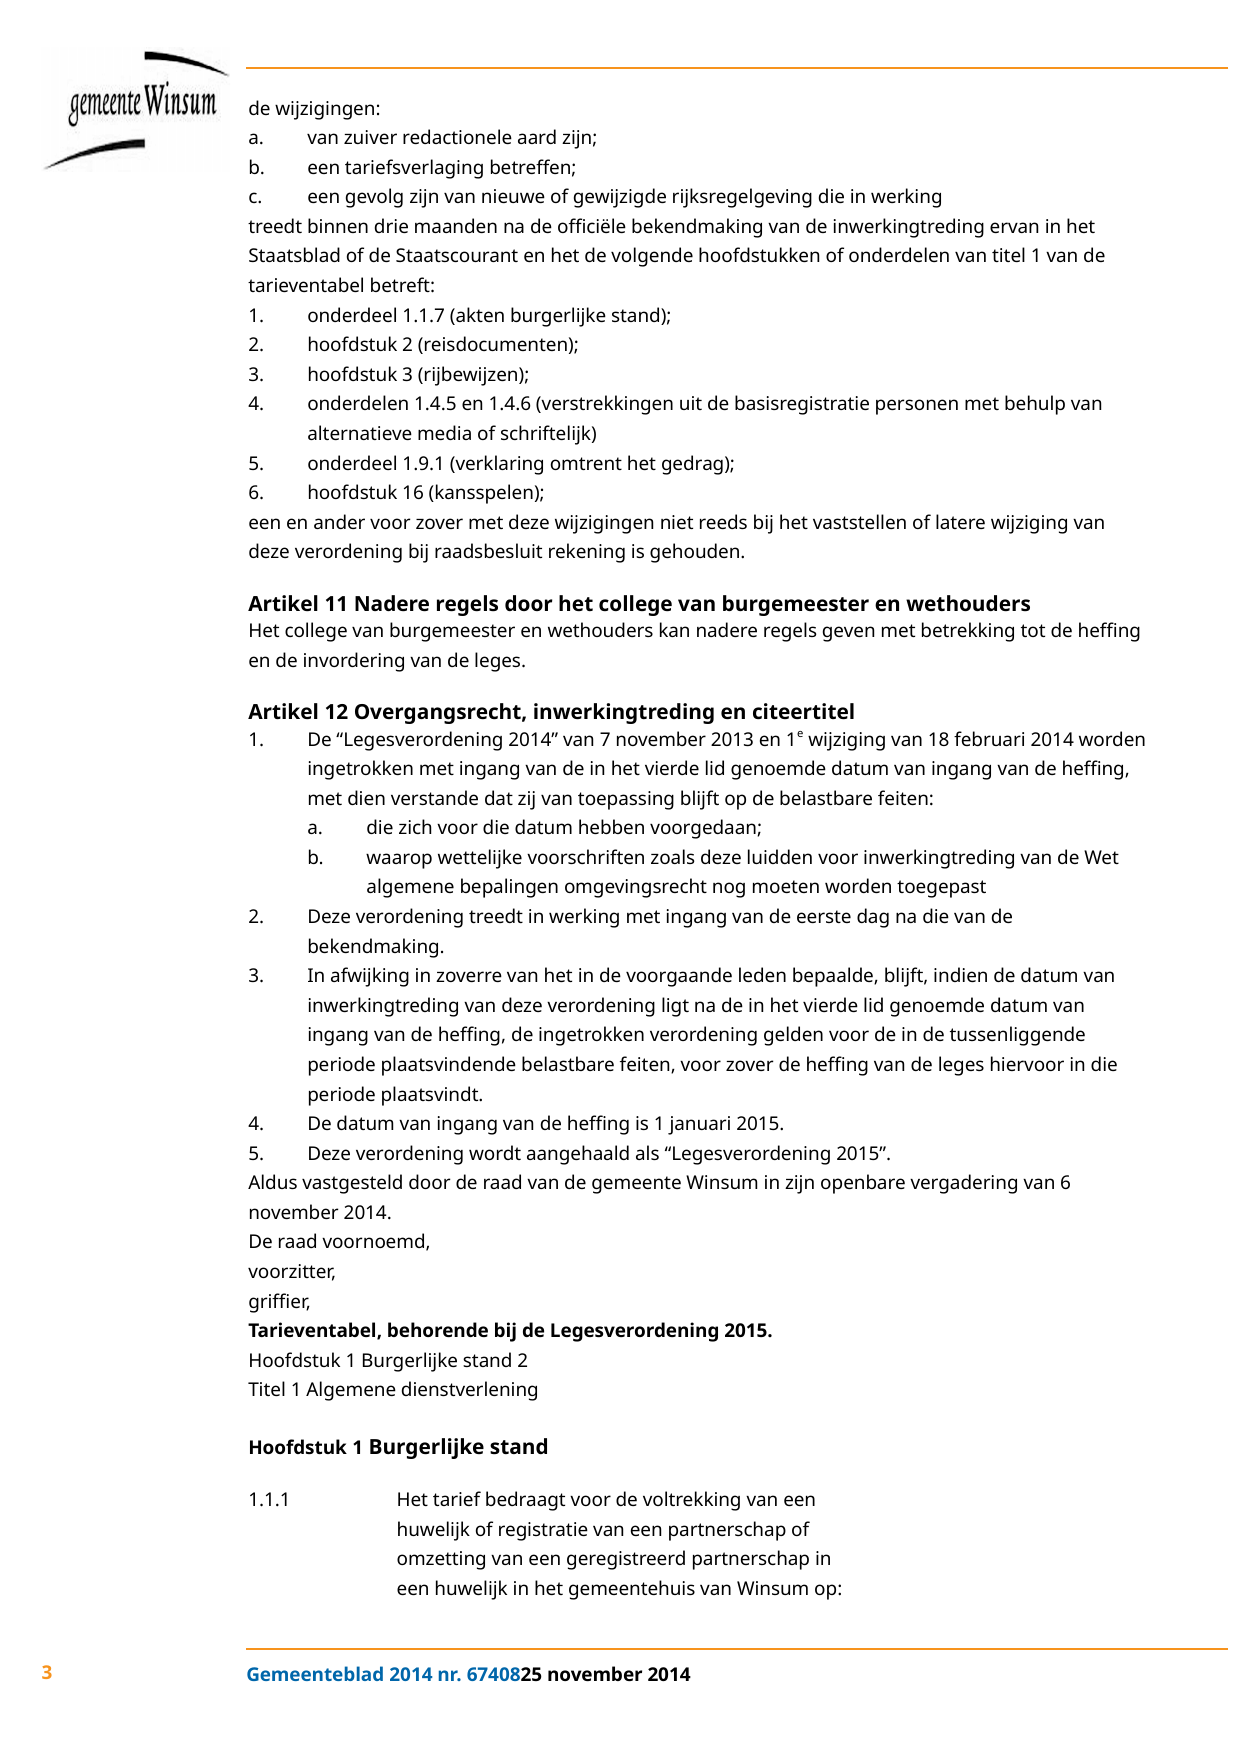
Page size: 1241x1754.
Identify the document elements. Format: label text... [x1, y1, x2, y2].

list waarop wettelijke voorschriften zoals deze luidden voor inwerkingtreding van de Wet algemene bepalingen omgevingsrecht nog moeten worden toegepast [307, 844, 1152, 899]
list onderdeel 1.1.7 (akten burgerlijke stand); [248, 302, 1152, 328]
list hoofdstuk 3 (rijbewijzen); [248, 361, 1152, 387]
text een en ander voor zover met deze wijzigingen niet reeds bij het vaststellen of latere wijziging van deze verordening bij raadsbesluit rekening is gehouden. [248, 509, 1152, 564]
list De datum van ingang van de heffing is 1 januari 2015. [248, 1110, 1152, 1136]
table_header [855, 1486, 1003, 1601]
list die zich voor die datum hebben voorgedaan; [307, 814, 1152, 840]
list De “Legesverordening 2014” van 7 november 2013 en 1e wijziging van 18 februari 2014 worden ingetrokken met ingang van de in het vierde lid genoemde datum van ingang van de heffing, met dien verstande dat zij van toepassing blijft op de belastbare feiten: [248, 726, 1152, 811]
text Artikel 12 Overgangsrecht, inwerkingtreding en citeertitel [248, 697, 1152, 726]
text Artikel 11 Nadere regels door het college van burgemeester en wethouders [248, 589, 1152, 617]
text De raad voornoemd, [248, 1229, 1152, 1254]
text Aldus vastgesteld door de raad van de gemeente Winsum in zijn openbare vergadering van 6 november 2014. [248, 1169, 1152, 1225]
text Titel 1 Algemene dienstverlening [248, 1377, 1152, 1402]
text voorzitter, [248, 1258, 1152, 1284]
list van zuiver redactionele aard zijn; [248, 124, 1152, 150]
table_header [1003, 1486, 1152, 1601]
list een tariefsverlaging betreffen; [248, 154, 1152, 180]
text griffier, [248, 1288, 1152, 1314]
text Tarieventabel, behorende bij de Legesverordening 2015. [248, 1317, 1152, 1343]
text Hoofdstuk 1 Burgerlijke stand 2 [248, 1347, 1152, 1373]
list onderdeel 1.9.1 (verklaring omtrent het gedrag); [248, 450, 1152, 476]
list hoofdstuk 2 (reisdocumenten); [248, 331, 1152, 357]
list In afwijking in zoverre van het in de voorgaande leden bepaalde, blijft, indien de datum van inwerkingtreding van deze verordening ligt na de in het vierde lid genoemde datum van ingang van de heffing, de ingetrokken verordening gelden voor de in de tussenliggende periode plaatsvindende belastbare feiten, voor zover de heffing van de leges hiervoor in die periode plaatsvindt. [248, 962, 1152, 1107]
list Deze verordening treedt in werking met ingang van de eerste dag na die van de bekendmaking. [248, 903, 1152, 959]
list hoofdstuk 16 (kansspelen); [248, 479, 1152, 505]
list onderdelen 1.4.5 en 1.4.6 (verstrekkingen uit de basisregistratie personen met behulp van alternatieve media of schriftelijk) [248, 391, 1152, 446]
list een gevolg zijn van nieuwe of gewijzigde rijksregelgeving die in werking [248, 183, 1152, 209]
text Hoofdstuk 1 Burgerlijke stand [248, 1432, 1152, 1460]
text treedt binnen drie maanden na de officiële bekendmaking van de inwerkingtreding ervan in het Staatsblad of de Staatscourant en het de volgende hoofdstukken of onderdelen van titel 1 van de tarieventabel betreft: [248, 213, 1152, 298]
picture [41, 47, 231, 172]
text Het college van burgemeester en wethouders kan nadere regels geven met betrekking tot de heffing en de invordering van de leges. [248, 617, 1152, 673]
text de wijzigingen: [248, 95, 1152, 121]
list Deze verordening wordt aangehaald als “Legesverordening 2015”. [248, 1140, 1152, 1166]
table_header Het tarief bedraagt voor de voltrekking van een huwelijk of registratie van een partnerschap of omzetting van een geregistreerd partnerschap in een huwelijk in het gemeentehuis van Winsum op: [396, 1486, 855, 1601]
table_header 1.1.1 [248, 1486, 396, 1601]
